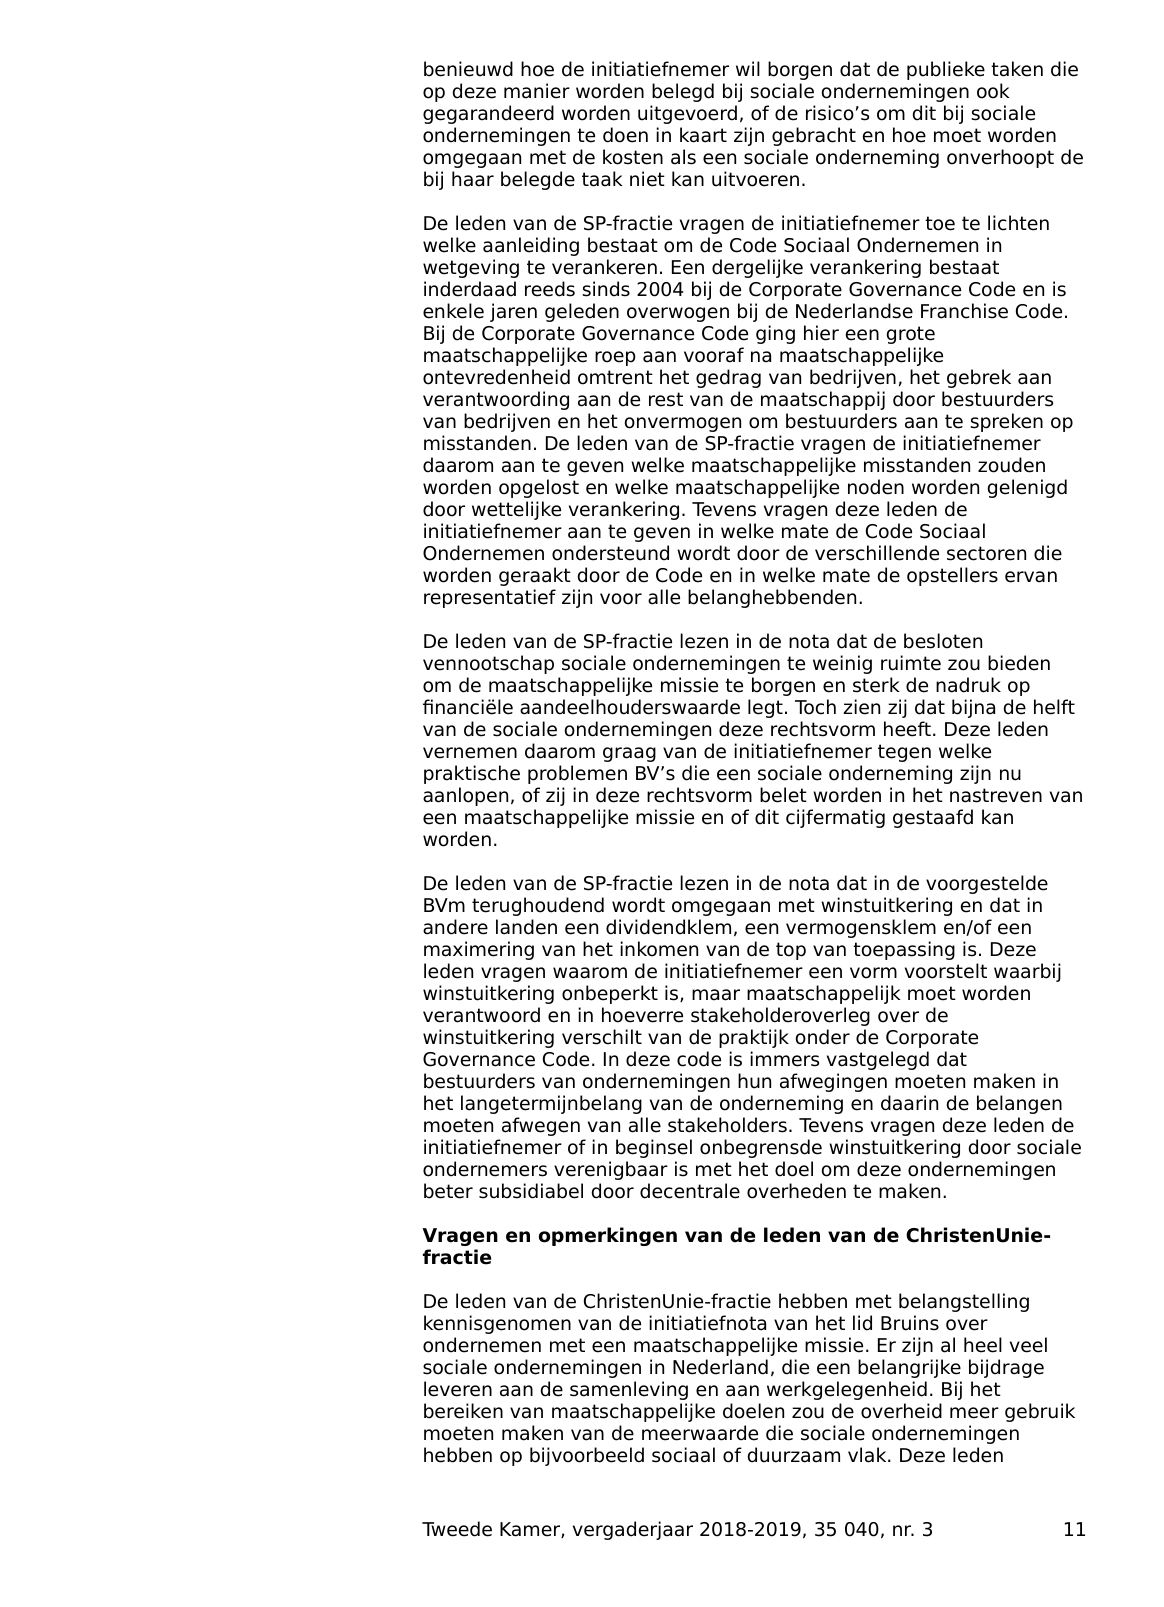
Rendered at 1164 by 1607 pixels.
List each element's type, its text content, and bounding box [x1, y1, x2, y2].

subtitle Vragen en opmerkingen van de leden van de ChristenUnie-fractie [422, 1225, 1087, 1269]
text De leden van de SP-fractie lezen in de nota dat in de voorgestelde BVm terughoudend wordt omgegaan met winstuitkering en dat in andere landen een dividendklem, een vermogensklem en/of een maximering van het inkomen van de top van toepassing is. Deze leden vragen waarom de initiatiefnemer een vorm voorstelt waarbij winstuitkering onbeperkt is, maar maatschappelijk moet worden verantwoord en in hoeverre stakeholderoverleg over de winstuitkering verschilt van de praktijk onder de Corporate Governance Code. In deze code is immers vastgelegd dat bestuurders van ondernemingen hun afwegingen moeten maken in het langetermijnbelang van de onderneming en daarin de belangen moeten afwegen van alle stakeholders. Tevens vragen deze leden de initiatiefnemer of in beginsel onbegrensde winstuitkering door sociale ondernemers verenigbaar is met het doel om deze ondernemingen beter subsidiabel door decentrale overheden te maken. [422, 873, 1087, 1203]
text De leden van de ChristenUnie-fractie hebben met belangstelling kennisgenomen van de initiatiefnota van het lid Bruins over ondernemen met een maatschappelijke missie. Er zijn al heel veel sociale ondernemingen in Nederland, die een belangrijke bijdrage leveren aan de samenleving en aan werkgelegenheid. Bij het bereiken van maatschappelijke doelen zou de overheid meer gebruik moeten maken van de meerwaarde die sociale ondernemingen hebben op bijvoorbeeld sociaal of duurzaam vlak. Deze leden [422, 1291, 1087, 1467]
text De leden van de SP-fractie lezen in de nota dat de besloten vennootschap sociale ondernemingen te weinig ruimte zou bieden om de maatschappelijke missie te borgen en sterk de nadruk op financiële aandeelhouderswaarde legt. Toch zien zij dat bijna de helft van de sociale ondernemingen deze rechtsvorm heeft. Deze leden vernemen daarom graag van de initiatiefnemer tegen welke praktische problemen BV’s die een sociale onderneming zijn nu aanlopen, of zij in deze rechtsvorm belet worden in het nastreven van een maatschappelijke missie en of dit cijfermatig gestaafd kan worden. [422, 631, 1087, 851]
text benieuwd hoe de initiatiefnemer wil borgen dat de publieke taken die op deze manier worden belegd bij sociale ondernemingen ook gegarandeerd worden uitgevoerd, of de risico’s om dit bij sociale ondernemingen te doen in kaart zijn gebracht en hoe moet worden omgegaan met de kosten als een sociale onderneming onverhoopt de bij haar belegde taak niet kan uitvoeren. [422, 59, 1087, 191]
text De leden van de SP-fractie vragen de initiatiefnemer toe te lichten welke aanleiding bestaat om de Code Sociaal Ondernemen in wetgeving te verankeren. Een dergelijke verankering bestaat inderdaad reeds sinds 2004 bij de Corporate Governance Code en is enkele jaren geleden overwogen bij de Nederlandse Franchise Code. Bij de Corporate Governance Code ging hier een grote maatschappelijke roep aan vooraf na maatschappelijke ontevredenheid omtrent het gedrag van bedrijven, het gebrek aan verantwoording aan de rest van de maatschappij door bestuurders van bedrijven en het onvermogen om bestuurders aan te spreken op misstanden. De leden van de SP-fractie vragen de initiatiefnemer daarom aan te geven welke maatschappelijke misstanden zouden worden opgelost en welke maatschappelijke noden worden gelenigd door wettelijke verankering. Tevens vragen deze leden de initiatiefnemer aan te geven in welke mate de Code Sociaal Ondernemen ondersteund wordt door de verschillende sectoren die worden geraakt door de Code en in welke mate de opstellers ervan representatief zijn voor alle belanghebbenden. [422, 213, 1087, 609]
